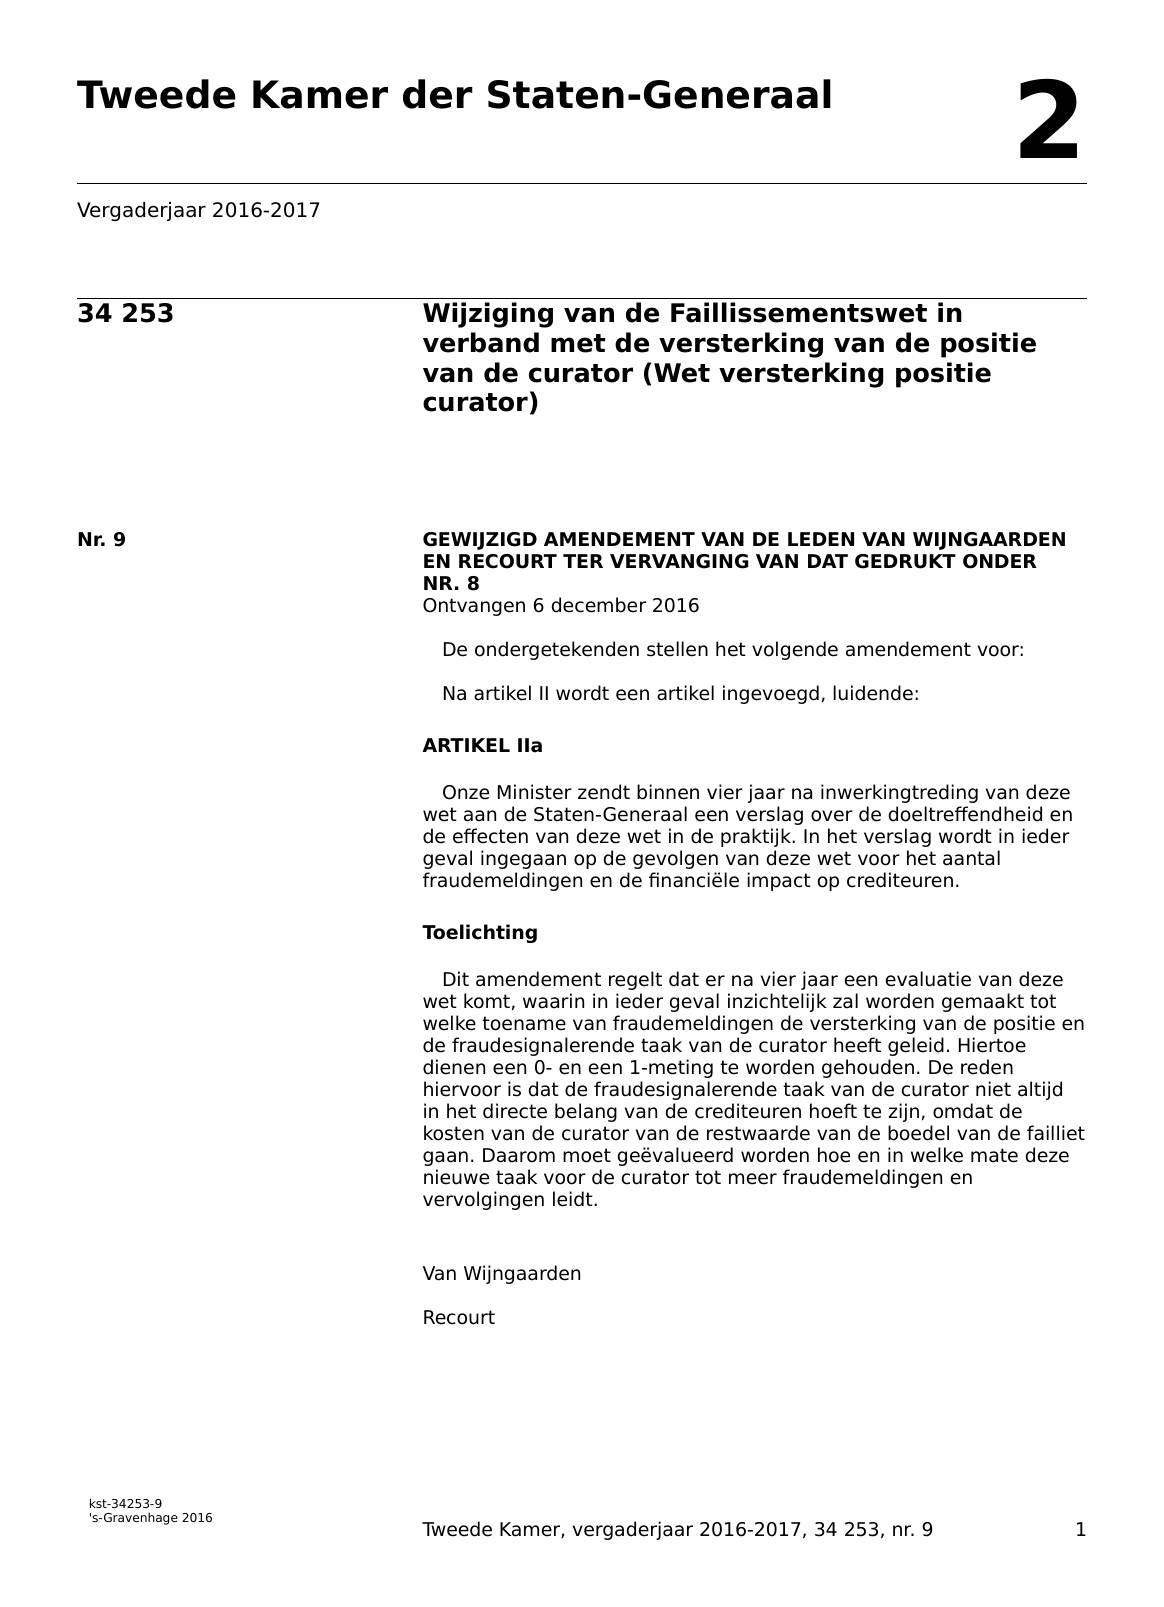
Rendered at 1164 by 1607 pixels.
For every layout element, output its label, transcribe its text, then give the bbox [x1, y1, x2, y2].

subtitle 34 253 Wijziging van de Faillissementswet in verband met de versterking van de positie van de curator (Wet versterking positie curator) [77, 299, 1087, 418]
text Van Wijngaarden Recourt [422, 1241, 1087, 1328]
text 's-Gravenhage 2016 [88, 1511, 323, 1525]
text Onze Minister zendt binnen vier jaar na inwerkingtreding van deze wet aan de Staten-Generaal een verslag over de doeltreffendheid en de effecten van deze wet in de praktijk. In het verslag wordt in ieder geval ingegaan op de gevolgen van deze wet voor het aantal fraudemeldingen en de financiële impact op crediteuren. [422, 782, 1087, 892]
table_header 2 [886, 59, 1087, 183]
table_header Tweede Kamer der Staten-Generaal [77, 59, 886, 183]
text Na artikel II wordt een artikel ingevoegd, luidende: [422, 683, 1087, 705]
subtitle ARTIKEL IIa [422, 735, 1087, 757]
text Ontvangen 6 december 2016 [422, 595, 1087, 617]
table_cell Vergaderjaar 2016-2017 [77, 184, 1087, 298]
text kst-34253-9 [88, 1497, 323, 1511]
subtitle Toelichting [422, 922, 1087, 944]
text Dit amendement regelt dat er na vier jaar een evaluatie van deze wet komt, waarin in ieder geval inzichtelijk zal worden gemaakt tot welke toename van fraudemeldingen de versterking van de positie en de fraudesignalerende taak van de curator heeft geleid. Hiertoe dienen een 0- en een 1-meting te worden gehouden. De reden hiervoor is dat de fraudesignalerende taak van de curator niet altijd in het directe belang van de crediteuren hoeft te zijn, omdat de kosten van de curator van de restwaarde van de boedel van de failliet gaan. Daarom moet geëvalueerd worden hoe en in welke mate deze nieuwe taak voor de curator tot meer fraudemeldingen en vervolgingen leidt. [422, 969, 1087, 1211]
text De ondergetekenden stellen het volgende amendement voor: [422, 639, 1087, 661]
subtitle Nr. 9 GEWIJZIGD AMENDEMENT VAN DE LEDEN VAN WIJNGAARDEN EN RECOURT TER VERVANGING VAN DAT GEDRUKT ONDER NR. 8 [77, 529, 1087, 595]
